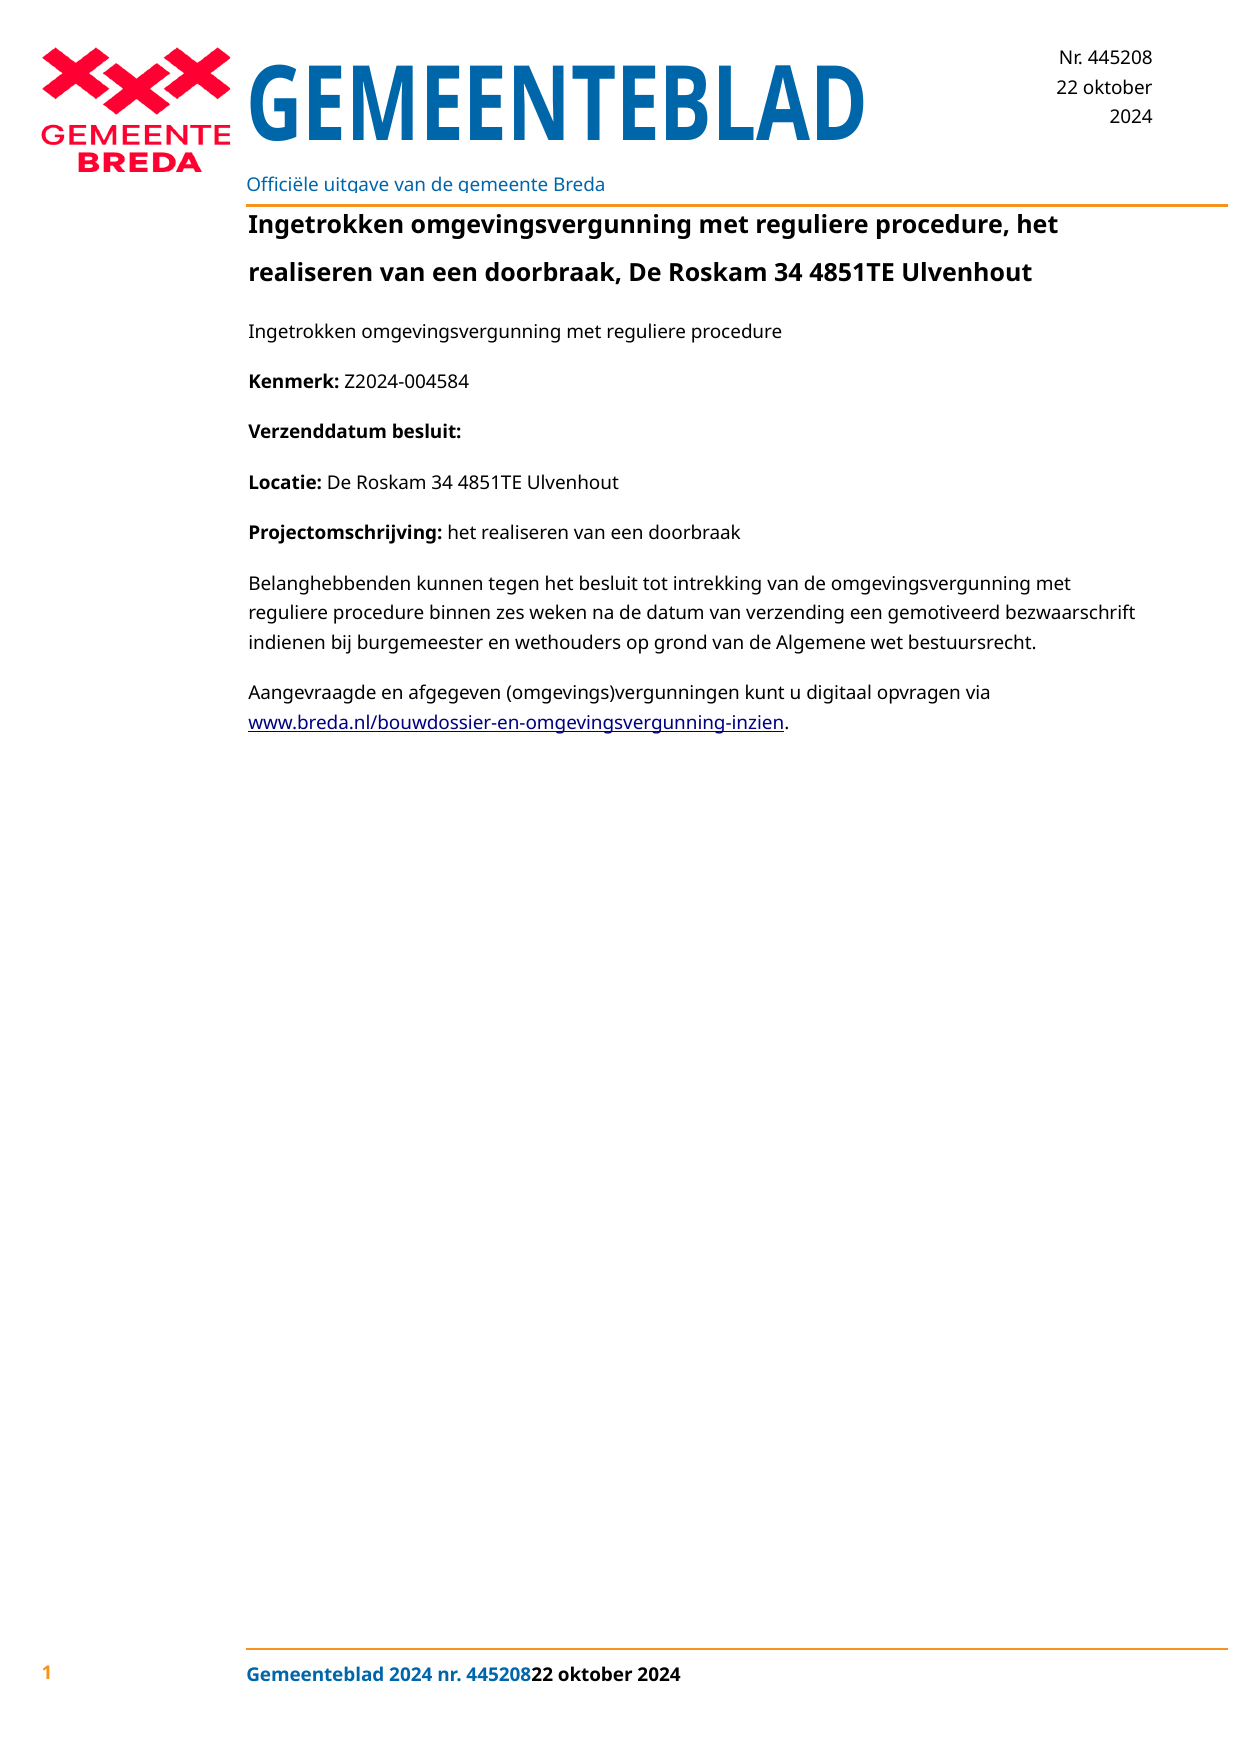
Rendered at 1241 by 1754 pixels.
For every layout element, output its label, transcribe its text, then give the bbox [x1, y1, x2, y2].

picture [41, 47, 231, 172]
text Belanghebbenden kunnen tegen het besluit tot intrekking van de omgevingsvergunning met reguliere procedure binnen zes weken na de datum van verzending een gemotiveerd bezwaarschrift indienen bij burgemeester en wethouders op grond van de Algemene wet bestuursrecht. [248, 570, 1152, 655]
text Aangevraagde en afgegeven (omgevings)vergunningen kunt u digitaal opvragen via www.breda.nl/bouwdossier-en-omgevingsvergunning-inzien. [248, 679, 1152, 735]
text Kenmerk: Z2024-004584 [248, 368, 1152, 394]
text Locatie: De Roskam 34 4851TE Ulvenhout [248, 469, 1152, 495]
text Ingetrokken omgevingsvergunning met reguliere procedure [248, 318, 1152, 344]
text Verzenddatum besluit: [248, 419, 1152, 444]
text Projectomschrijving: het realiseren van een doorbraak [248, 519, 1152, 545]
text Ingetrokken omgevingsvergunning met reguliere procedure, het realiseren van een doorbraak, De Roskam 34 4851TE Ulvenhout [248, 207, 1152, 288]
